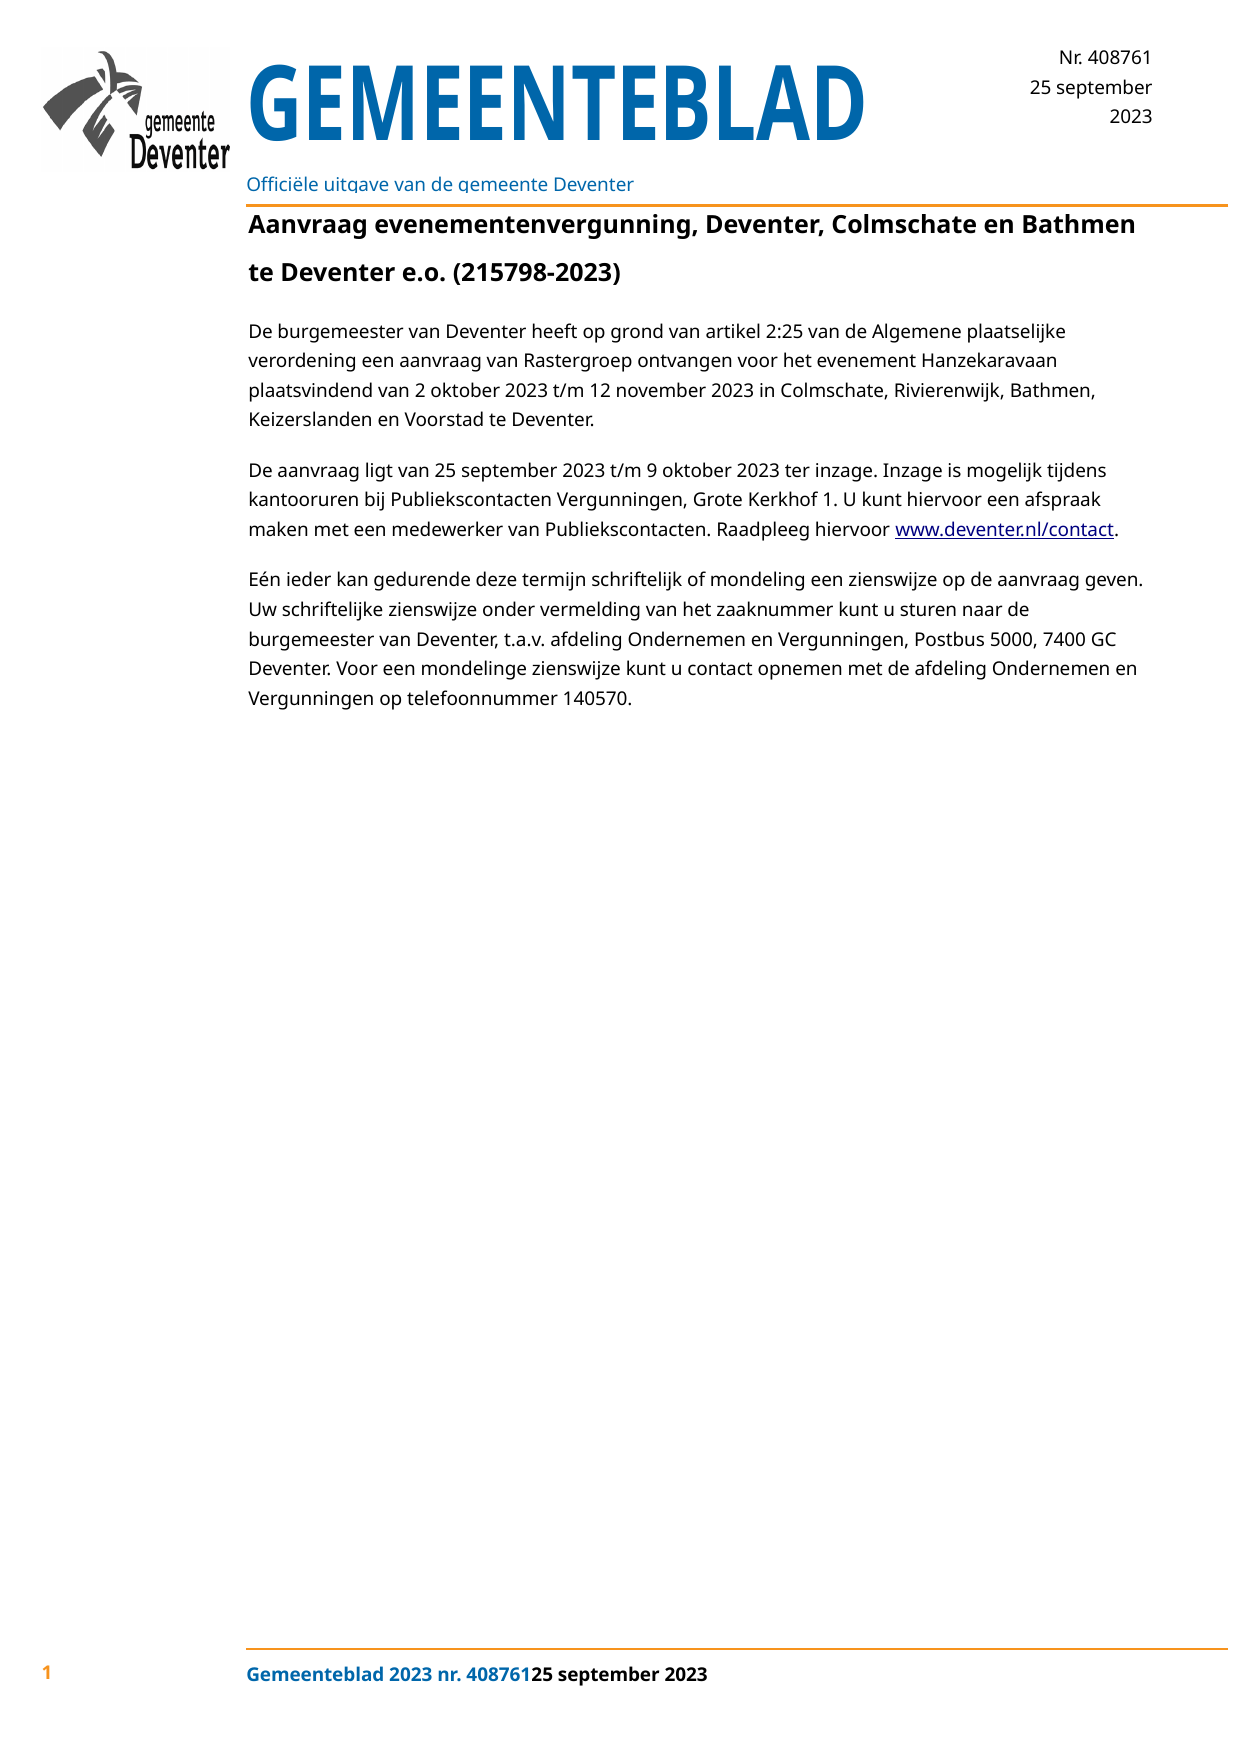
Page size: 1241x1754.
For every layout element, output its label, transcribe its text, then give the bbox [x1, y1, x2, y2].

text Aanvraag evenementenvergunning, Deventer, Colmschate en Bathmen te Deventer e.o. (215798-2023) [248, 207, 1152, 288]
text Eén ieder kan gedurende deze termijn schriftelijk of mondeling een zienswijze op de aanvraag geven. Uw schriftelijke zienswijze onder vermelding van het zaaknummer kunt u sturen naar de burgemeester van Deventer, t.a.v. afdeling Ondernemen en Vergunningen, Postbus 5000, 7400 GC Deventer. Voor een mondelinge zienswijze kunt u contact opnemen met de afdeling Ondernemen en Vergunningen op telefoonnummer 140570. [248, 567, 1152, 711]
text De burgemeester van Deventer heeft op grond van artikel 2:25 van de Algemene plaatselijke verordening een aanvraag van Rastergroep ontvangen voor het evenement Hanzekaravaan plaatsvindend van 2 oktober 2023 t/m 12 november 2023 in Colmschate, Rivierenwijk, Bathmen, Keizerslanden en Voorstad te Deventer. [248, 318, 1152, 432]
text De aanvraag ligt van 25 september 2023 t/m 9 oktober 2023 ter inzage. Inzage is mogelijk tijdens kantooruren bij Publiekscontacten Vergunningen, Grote Kerkhof 1. U kunt hiervoor een afspraak maken met een medewerker van Publiekscontacten. Raadpleeg hiervoor www.deventer.nl/contact. [248, 457, 1152, 542]
picture [41, 47, 231, 172]
